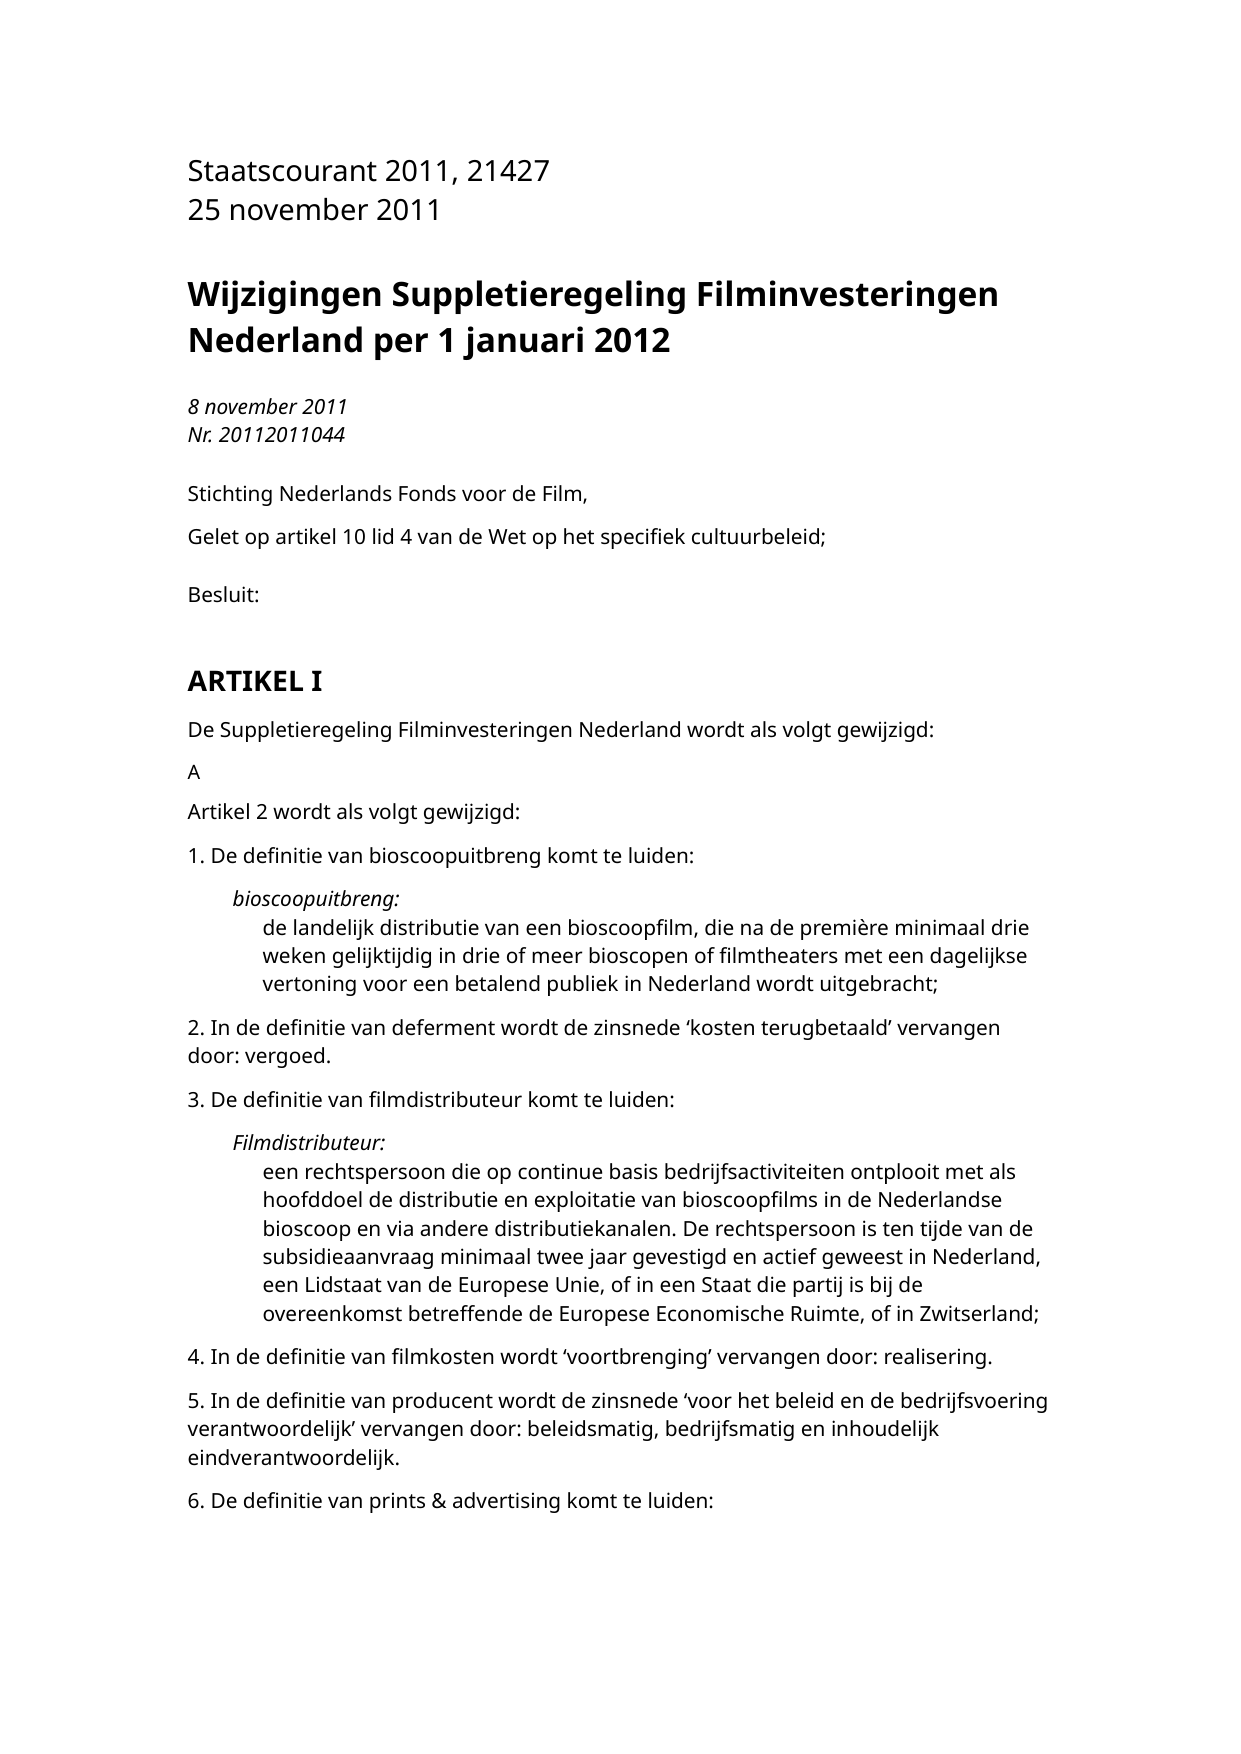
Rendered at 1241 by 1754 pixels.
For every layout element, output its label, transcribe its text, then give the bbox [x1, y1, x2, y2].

text een rechtspersoon die op continue basis bedrijfsactiviteiten ontplooit met als hoofddoel de distributie en exploitatie van bioscoopfilms in de Nederlandse bioscoop en via andere distributiekanalen. De rechtspersoon is ten tijde van de subsidieaanvraag minimaal twee jaar gevestigd en actief geweest in Nederland, een Lidstaat van de Europese Unie, of in een Staat die partij is bij de overeenkomst betreffende de Europese Economische Ruimte, of in Zwitserland; [262, 1157, 1053, 1327]
text Filmdistributeur: [232, 1128, 1053, 1157]
text bioscoopuitbreng: [232, 884, 1053, 913]
text 8 november 2011 [187, 392, 1053, 420]
text Staatscourant 2011, 21427 [187, 150, 1053, 190]
text 4. In de definitie van filmkosten wordt ‘voortbrenging’ vervangen door: realisering. [187, 1342, 1053, 1371]
text 6. De definitie van prints & advertising komt te luiden: [187, 1486, 1053, 1514]
text Nr. 20112011044 [187, 420, 1053, 449]
text de landelijk distributie van een bioscoopfilm, die na de première minimaal drie weken gelijktijdig in drie of meer bioscopen of filmtheaters met een dagelijkse vertoning voor een betalend publiek in Nederland wordt uitgebracht; [262, 913, 1053, 998]
text Gelet op artikel 10 lid 4 van de Wet op het specifiek cultuurbeleid; [187, 522, 1053, 551]
text De Suppletieregeling Filminvesteringen Nederland wordt als volgt gewijzigd: [187, 715, 1053, 744]
text 2. In de definitie van deferment wordt de zinsnede ‘kosten terugbetaald’ vervangen door: vergoed. [187, 1013, 1053, 1070]
text A [187, 759, 1053, 786]
text Stichting Nederlands Fonds voor de Film, [187, 479, 1053, 507]
text 1. De definitie van bioscoopuitbreng komt te luiden: [187, 841, 1053, 869]
text 3. De definitie van filmdistributeur komt te luiden: [187, 1085, 1053, 1113]
text 25 november 2011 [187, 190, 1053, 229]
text Besluit: [187, 581, 1053, 609]
subtitle Wijzigingen Suppletieregeling Filminvesteringen Nederland per 1 januari 2012 [187, 271, 1053, 362]
text Artikel 2 wordt als volgt gewijzigd: [187, 797, 1053, 826]
subtitle ARTIKEL I [187, 662, 1053, 700]
text 5. In de definitie van producent wordt de zinsnede ‘voor het beleid en de bedrijfsvoering verantwoordelijk’ vervangen door: beleidsmatig, bedrijfsmatig en inhoudelijk eindverantwoordelijk. [187, 1386, 1053, 1471]
